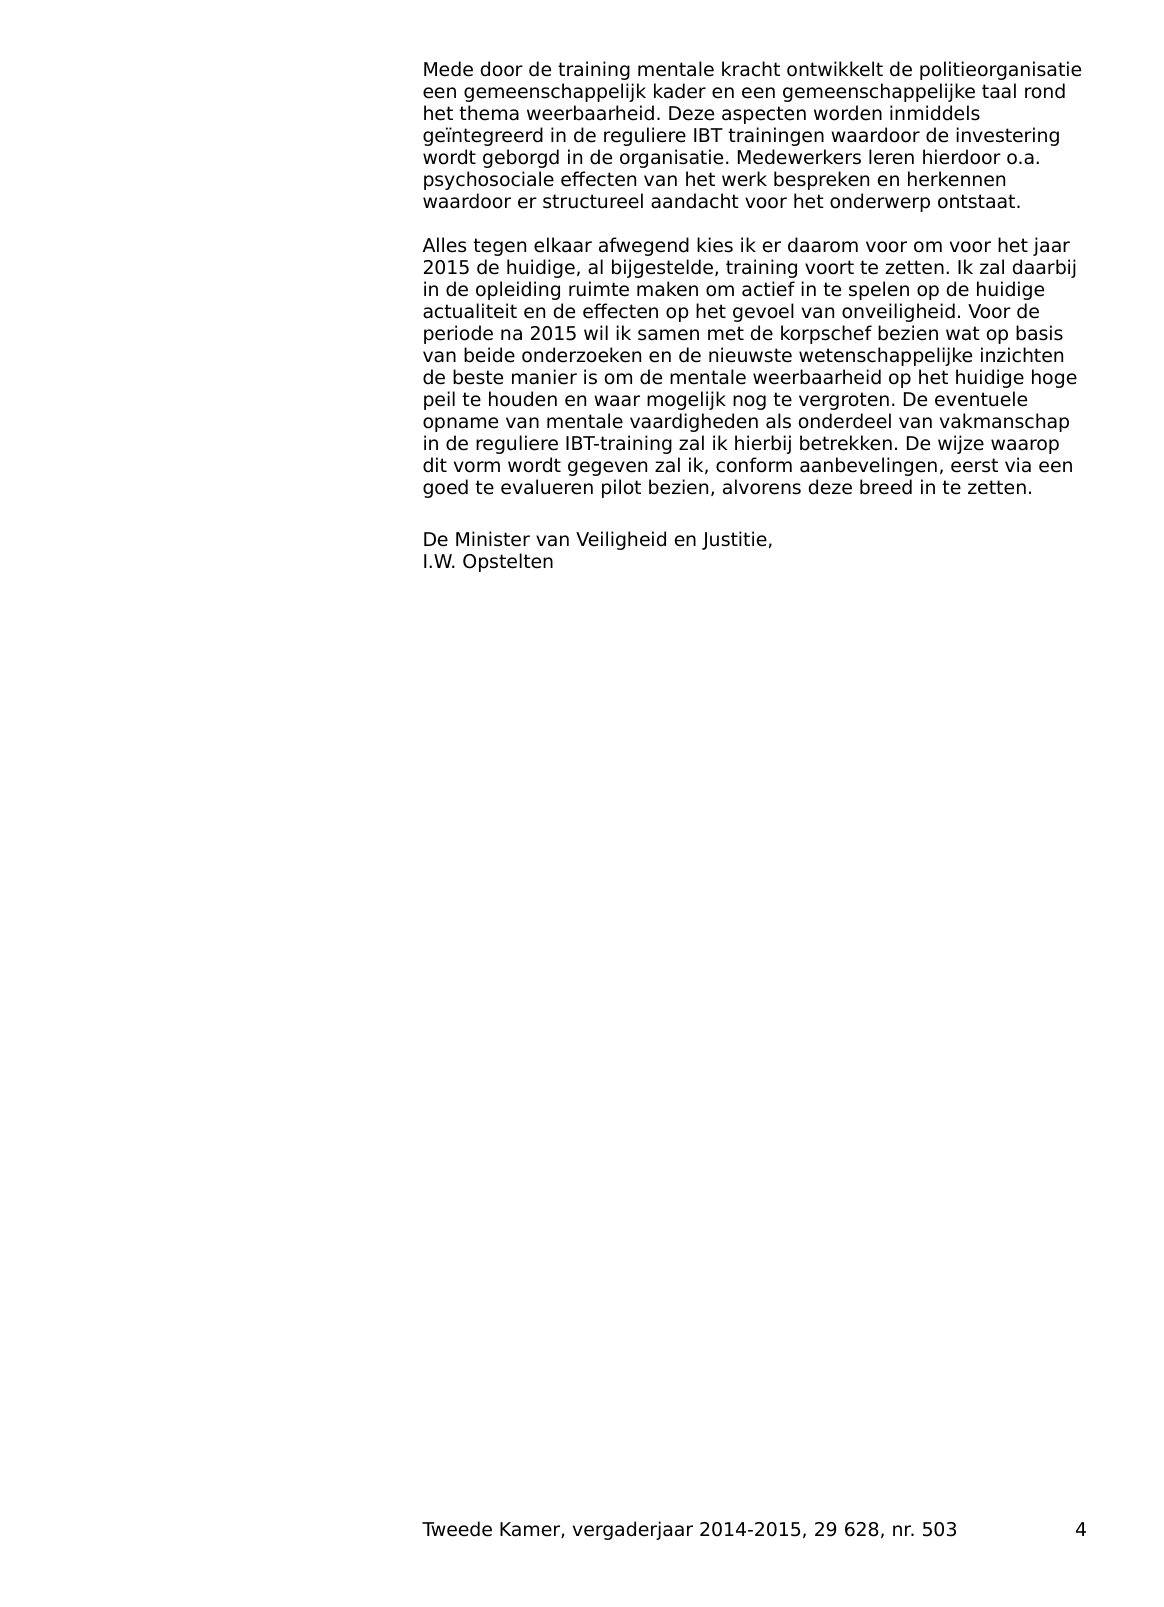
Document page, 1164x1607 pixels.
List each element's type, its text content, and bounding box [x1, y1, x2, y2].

text Alles tegen elkaar afwegend kies ik er daarom voor om voor het jaar 2015 de huidige, al bijgestelde, training voort te zetten. Ik zal daarbij in de opleiding ruimte maken om actief in te spelen op de huidige actualiteit en de effecten op het gevoel van onveiligheid. Voor de periode na 2015 wil ik samen met de korpschef bezien wat op basis van beide onderzoeken en de nieuwste wetenschappelijke inzichten de beste manier is om de mentale weerbaarheid op het huidige hoge peil te houden en waar mogelijk nog te vergroten. De eventuele opname van mentale vaardigheden als onderdeel van vakmanschap in de reguliere IBT-training zal ik hierbij betrekken. De wijze waarop dit vorm wordt gegeven zal ik, conform aanbevelingen, eerst via een goed te evalueren pilot bezien, alvorens deze breed in te zetten. [422, 235, 1087, 499]
text Mede door de training mentale kracht ontwikkelt de politieorganisatie een gemeenschappelijk kader en een gemeenschappelijke taal rond het thema weerbaarheid. Deze aspecten worden inmiddels geïntegreerd in de reguliere IBT trainingen waardoor de investering wordt geborgd in de organisatie. Medewerkers leren hierdoor o.a. psychosociale effecten van het werk bespreken en herkennen waardoor er structureel aandacht voor het onderwerp ontstaat. [422, 59, 1087, 213]
text De Minister van Veiligheid en Justitie, I.W. Opstelten [422, 529, 1087, 573]
